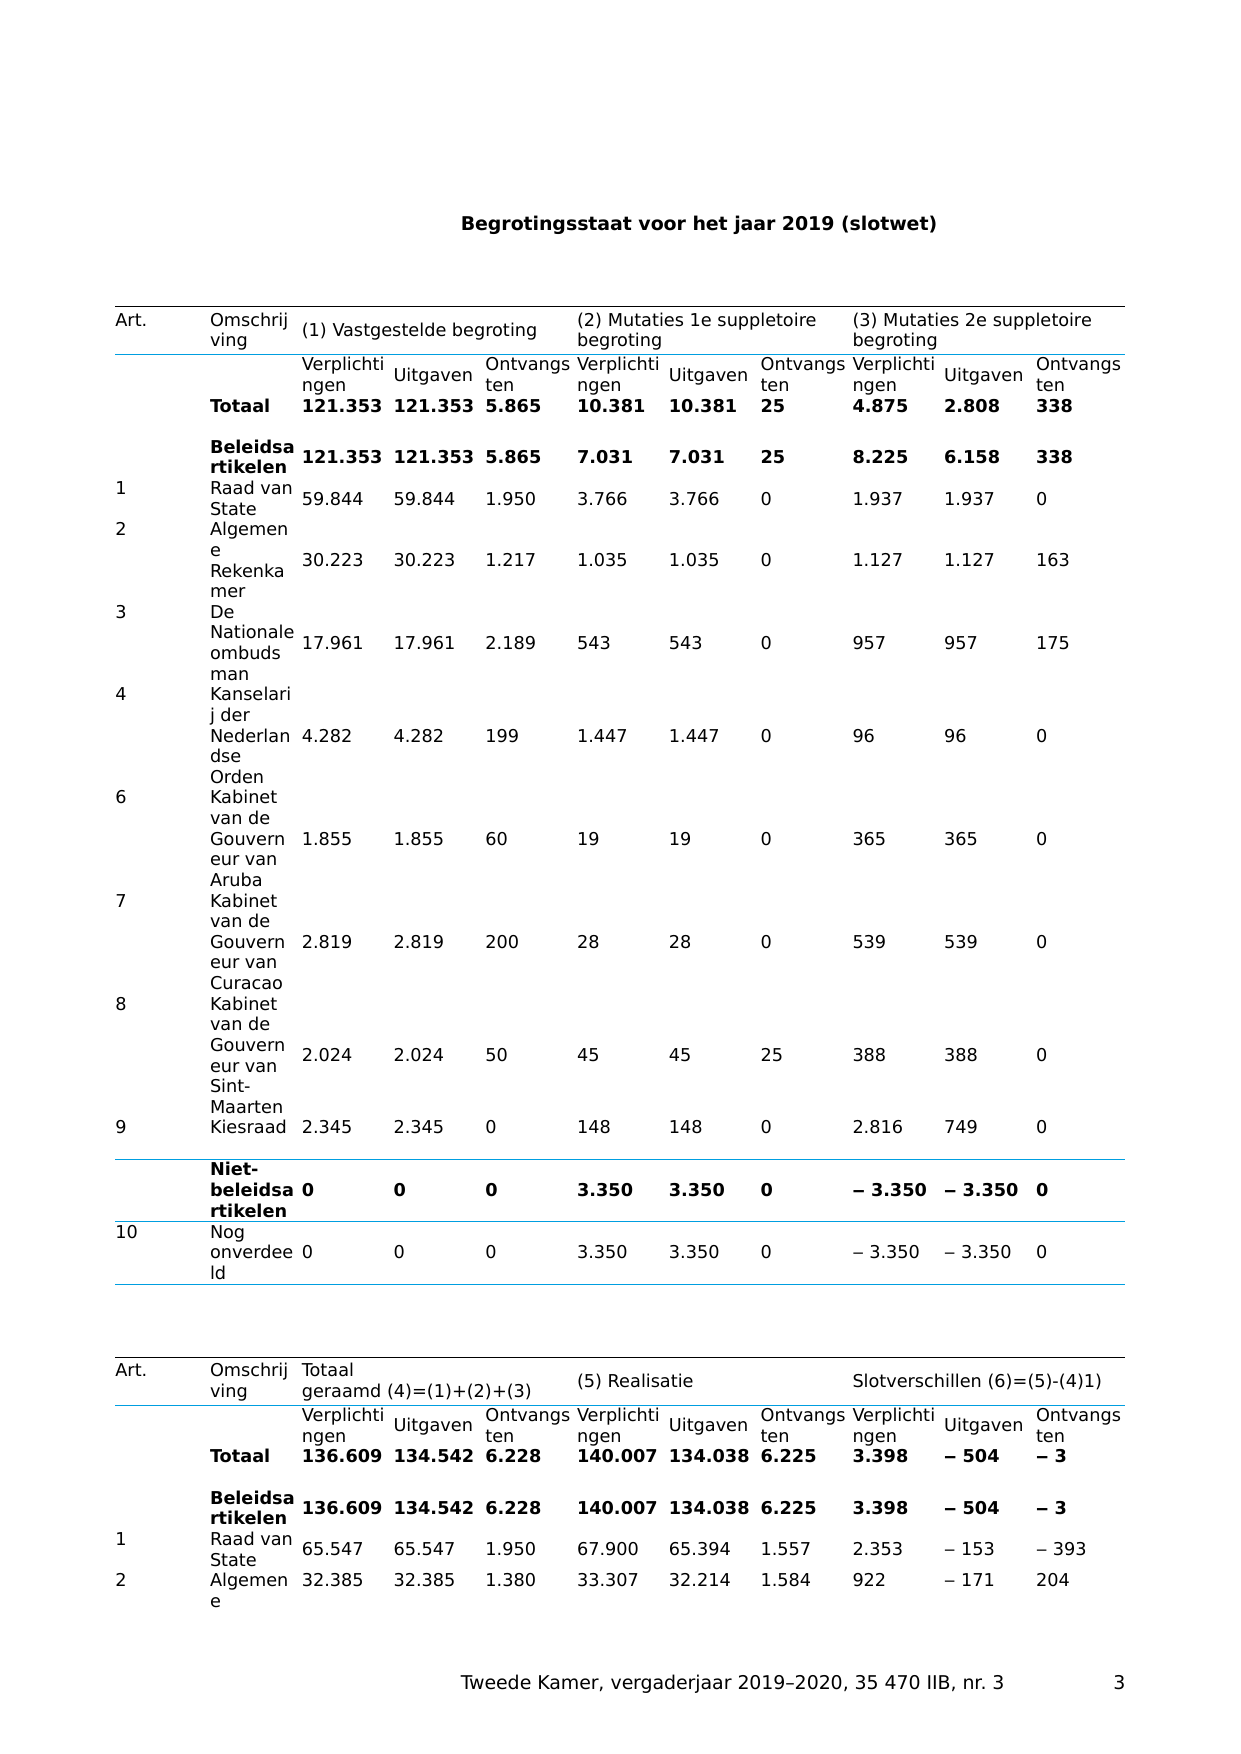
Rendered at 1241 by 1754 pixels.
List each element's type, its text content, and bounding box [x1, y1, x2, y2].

table_cell Ontvangsten [758, 1406, 849, 1446]
table_cell 1.584 [758, 1570, 849, 1611]
table_cell 0 [1033, 891, 1125, 994]
table_cell 1.217 [482, 519, 574, 602]
table_cell 19 [574, 788, 666, 891]
table_cell 6 [115, 788, 207, 891]
table_cell Ontvangsten [758, 355, 849, 396]
table_cell ‒ 3 [1033, 1488, 1125, 1529]
table_cell 1.950 [482, 478, 574, 519]
table_cell [574, 1467, 666, 1488]
table_cell Art. [115, 307, 207, 354]
table_cell Art. [115, 1358, 207, 1404]
table_cell [666, 1467, 757, 1488]
table_cell [758, 416, 849, 437]
table_header Wijziging van de begrotingsstaat van de overige Hoge Colleges van Staat, Kabinetten van de Gouverneurs en de Kiesraad (IIB) voor het jaar 2019 (slotwet) (bedragen x € 1.000) [115, 1309, 1125, 1357]
table_cell Kabinet van de Gouverneur van Sint-Maarten [207, 994, 299, 1117]
table_cell Beleidsartikelen [207, 437, 299, 478]
table_cell 175 [1033, 602, 1125, 684]
table_cell [299, 416, 390, 437]
table_cell 32.214 [666, 1570, 757, 1611]
table_cell 1.557 [758, 1529, 849, 1570]
table_cell Uitgaven [666, 1406, 757, 1446]
table_cell 140.007 [574, 1446, 666, 1467]
table_cell Nog onverdeeld [207, 1222, 299, 1283]
table_cell Verplichtingen [299, 1406, 390, 1446]
table_cell [207, 1406, 299, 1446]
table_cell Uitgaven [941, 1406, 1033, 1446]
table_cell 0 [758, 684, 849, 787]
table_cell ‒ 153 [941, 1529, 1033, 1570]
table_cell Totaal [207, 1446, 299, 1467]
table_cell 121.353 [390, 396, 482, 416]
table_cell 148 [666, 1118, 757, 1138]
table_cell 45 [666, 994, 757, 1117]
table_cell ‒ 504 [941, 1488, 1033, 1529]
table_cell 1.855 [390, 788, 482, 891]
table_cell 65.394 [666, 1529, 757, 1570]
table_cell 2.345 [390, 1118, 482, 1138]
table_cell 121.353 [299, 396, 390, 416]
table_cell 1.937 [849, 478, 941, 519]
table_cell 96 [941, 684, 1033, 787]
table_cell 388 [941, 994, 1033, 1117]
table_cell 33.307 [574, 1570, 666, 1611]
table_cell 0 [758, 1222, 849, 1283]
table_cell 163 [1033, 519, 1125, 602]
table_cell 1.127 [941, 519, 1033, 602]
table_cell 0 [1033, 684, 1125, 787]
table_cell 6.225 [758, 1446, 849, 1467]
table_cell 59.844 [390, 478, 482, 519]
table_cell [115, 1138, 207, 1159]
table_cell 1 [115, 478, 207, 519]
title Begrotingsstaat voor het jaar 2019 (slotwet) [461, 213, 1125, 235]
table_cell 3.766 [574, 478, 666, 519]
table_cell 7.031 [574, 437, 666, 478]
table_cell Verplichtingen [849, 1406, 941, 1446]
table_cell [115, 437, 207, 478]
table_cell (5) Realisatie [574, 1358, 849, 1404]
table_cell [849, 1467, 941, 1488]
table_cell 3.350 [666, 1160, 757, 1221]
table_cell [574, 1138, 666, 1159]
table_cell 3.398 [849, 1488, 941, 1529]
table_cell [390, 1467, 482, 1488]
table_cell 2.819 [390, 891, 482, 994]
table_cell (3) Mutaties 2e suppletoire begroting [849, 307, 1125, 354]
table_cell 45 [574, 994, 666, 1117]
table_cell [115, 1160, 207, 1221]
table_cell [849, 416, 941, 437]
table_cell 3.350 [666, 1222, 757, 1283]
table_cell 148 [574, 1118, 666, 1138]
table_cell 0 [482, 1222, 574, 1283]
table_cell [666, 1138, 757, 1159]
table_cell Verplichtingen [299, 355, 390, 396]
table_cell 6.158 [941, 437, 1033, 478]
table_cell [115, 355, 207, 396]
table_cell 4.282 [299, 684, 390, 787]
table_cell 0 [758, 519, 849, 602]
table_cell 0 [390, 1222, 482, 1283]
table_cell 388 [849, 994, 941, 1117]
table_cell ‒ 171 [941, 1570, 1033, 1611]
table_cell 6.228 [482, 1446, 574, 1467]
table_cell ‒ 504 [941, 1446, 1033, 1467]
table_cell 338 [1033, 396, 1125, 416]
table_cell (1) Vastgestelde begroting [299, 307, 574, 354]
table_cell 0 [299, 1160, 390, 1221]
table_cell [849, 1138, 941, 1159]
table_cell [666, 416, 757, 437]
table_cell 0 [1033, 478, 1125, 519]
table_cell ‒ 393 [1033, 1529, 1125, 1570]
table_cell 1.127 [849, 519, 941, 602]
table_cell Raad van State [207, 1529, 299, 1570]
table_cell 134.542 [390, 1488, 482, 1529]
table_cell 1.380 [482, 1570, 574, 1611]
table_cell [115, 1406, 207, 1446]
table_cell Algemene Rekenkamer [207, 519, 299, 602]
table_cell Uitgaven [390, 1406, 482, 1446]
table_cell 3.766 [666, 478, 757, 519]
table_cell ‒ 3.350 [941, 1160, 1033, 1221]
table_cell 4.875 [849, 396, 941, 416]
table_cell 7.031 [666, 437, 757, 478]
table_cell 2.819 [299, 891, 390, 994]
table_cell 2 [115, 519, 207, 602]
table_cell [482, 1138, 574, 1159]
table_cell 2.024 [299, 994, 390, 1117]
table_cell [1033, 416, 1125, 437]
table_cell 2.189 [482, 602, 574, 684]
table_cell Niet-beleidsartikelen [207, 1160, 299, 1221]
table_cell 1.035 [666, 519, 757, 602]
table_cell 0 [758, 1160, 849, 1221]
table_cell 17.961 [299, 602, 390, 684]
table_cell Kabinet van de Gouverneur van Curacao [207, 891, 299, 994]
table_cell 1.937 [941, 478, 1033, 519]
table_cell 922 [849, 1570, 941, 1611]
table_cell [758, 1138, 849, 1159]
table_cell [115, 1488, 207, 1529]
table_cell Raad van State [207, 478, 299, 519]
table_cell 5.865 [482, 396, 574, 416]
table_cell 4 [115, 684, 207, 787]
table_cell 0 [482, 1160, 574, 1221]
table_cell [207, 416, 299, 437]
table_cell 2.024 [390, 994, 482, 1117]
table_cell 50 [482, 994, 574, 1117]
table_cell 28 [574, 891, 666, 994]
table_cell 1.035 [574, 519, 666, 602]
table_cell 65.547 [390, 1529, 482, 1570]
table_cell 0 [1033, 1160, 1125, 1221]
table_cell [758, 1467, 849, 1488]
table_cell 204 [1033, 1570, 1125, 1611]
table_cell [207, 355, 299, 396]
table_cell 134.038 [666, 1446, 757, 1467]
table_cell [941, 1467, 1033, 1488]
table_cell Totaal geraamd (4)=(1)+(2)+(3) [299, 1358, 574, 1404]
table_cell 60 [482, 788, 574, 891]
table_cell 4.282 [390, 684, 482, 787]
table_cell 25 [758, 994, 849, 1117]
table_cell 338 [1033, 437, 1125, 478]
table_cell [482, 1467, 574, 1488]
table_cell 365 [941, 788, 1033, 891]
table_cell 0 [758, 891, 849, 994]
table_cell ‒ 3.350 [849, 1222, 941, 1283]
table_cell (2) Mutaties 1e suppletoire begroting [574, 307, 849, 354]
table_cell 8.225 [849, 437, 941, 478]
table_cell 1.447 [666, 684, 757, 787]
table_cell 0 [1033, 788, 1125, 891]
table_cell 365 [849, 788, 941, 891]
table_cell 5.865 [482, 437, 574, 478]
table_cell 0 [1033, 994, 1125, 1117]
table_cell [207, 1138, 299, 1159]
table_cell 32.385 [390, 1570, 482, 1611]
table_cell ‒ 3.350 [849, 1160, 941, 1221]
table_cell [1033, 1138, 1125, 1159]
table_cell 140.007 [574, 1488, 666, 1529]
table_cell Kiesraad [207, 1118, 299, 1138]
table_cell De Nationale ombudsman [207, 602, 299, 684]
table_cell 9 [115, 1118, 207, 1138]
table_cell [299, 1138, 390, 1159]
table_cell 957 [849, 602, 941, 684]
table_cell [115, 1446, 207, 1467]
table_cell [115, 396, 207, 416]
table_cell 957 [941, 602, 1033, 684]
table_cell Uitgaven [390, 355, 482, 396]
table_cell 25 [758, 437, 849, 478]
table_cell Totaal [207, 396, 299, 416]
table_cell 0 [758, 602, 849, 684]
table_cell 65.547 [299, 1529, 390, 1570]
table_cell ‒ 3.350 [941, 1222, 1033, 1283]
table_cell Ontvangsten [482, 1406, 574, 1446]
table_cell 0 [482, 1118, 574, 1138]
table_cell Algemene [207, 1570, 299, 1611]
table_cell 2.345 [299, 1118, 390, 1138]
table_cell Verplichtingen [574, 1406, 666, 1446]
table_header Wijziging van de begrotingsstaat van de overige Hoge Colleges van Staat, Kabinetten van de Gouverneurs en de Kiesraad (IIB) voor het jaar 2019 (slotwet) (bedragen x € 1.000) [115, 258, 1125, 306]
table_cell Beleidsartikelen [207, 1488, 299, 1529]
table_cell Ontvangsten [1033, 355, 1125, 396]
table_cell [482, 416, 574, 437]
table_cell 199 [482, 684, 574, 787]
table_cell 3.398 [849, 1446, 941, 1467]
table_cell 0 [1033, 1118, 1125, 1138]
table_cell ‒ 3 [1033, 1446, 1125, 1467]
table_cell Kabinet van de Gouverneur van Aruba [207, 788, 299, 891]
table_cell 7 [115, 891, 207, 994]
table_cell 3.350 [574, 1222, 666, 1283]
table_cell 3 [115, 602, 207, 684]
table_cell 200 [482, 891, 574, 994]
table_cell 121.353 [390, 437, 482, 478]
table_cell Verplichtingen [574, 355, 666, 396]
table_cell 136.609 [299, 1488, 390, 1529]
table_cell 28 [666, 891, 757, 994]
table_cell Kanselarij der Nederlandse Orden [207, 684, 299, 787]
table_cell [207, 1467, 299, 1488]
table_cell 2.353 [849, 1529, 941, 1570]
table_cell 543 [666, 602, 757, 684]
table_cell 2.808 [941, 396, 1033, 416]
table_cell [941, 1138, 1033, 1159]
table_cell 0 [299, 1222, 390, 1283]
table_cell [115, 1467, 207, 1488]
table_cell 0 [758, 478, 849, 519]
table_cell 749 [941, 1118, 1033, 1138]
table_cell 8 [115, 994, 207, 1117]
table_cell 1 [115, 1529, 207, 1570]
table_cell 0 [758, 788, 849, 891]
table_cell 10 [115, 1222, 207, 1283]
table_cell 1.855 [299, 788, 390, 891]
table_cell [115, 416, 207, 437]
table_cell 30.223 [299, 519, 390, 602]
table_cell 3.350 [574, 1160, 666, 1221]
table_cell 1.447 [574, 684, 666, 787]
table_cell Slotverschillen (6)=(5)-(4)1) [849, 1358, 1125, 1404]
table_cell Omschrijving [207, 1358, 299, 1404]
table_cell 0 [1033, 1222, 1125, 1283]
table_cell 2.816 [849, 1118, 941, 1138]
table_cell 59.844 [299, 478, 390, 519]
table_cell [299, 1467, 390, 1488]
table_cell Uitgaven [666, 355, 757, 396]
table_cell Uitgaven [941, 355, 1033, 396]
table_cell 25 [758, 396, 849, 416]
table_cell [1033, 1467, 1125, 1488]
table_cell 30.223 [390, 519, 482, 602]
table_cell 96 [849, 684, 941, 787]
table_cell 134.542 [390, 1446, 482, 1467]
table_cell [390, 1138, 482, 1159]
table_cell 10.381 [574, 396, 666, 416]
table_cell [390, 416, 482, 437]
table_cell 2 [115, 1570, 207, 1611]
table_cell 134.038 [666, 1488, 757, 1529]
table_cell 136.609 [299, 1446, 390, 1467]
table_cell 67.900 [574, 1529, 666, 1570]
table_cell 32.385 [299, 1570, 390, 1611]
table_cell 539 [849, 891, 941, 994]
table_cell Ontvangsten [1033, 1406, 1125, 1446]
table_cell Omschrijving [207, 307, 299, 354]
table_cell Ontvangsten [482, 355, 574, 396]
table_cell 543 [574, 602, 666, 684]
table_cell 6.228 [482, 1488, 574, 1529]
table_cell 17.961 [390, 602, 482, 684]
table_cell [574, 416, 666, 437]
table_cell 10.381 [666, 396, 757, 416]
table_cell 121.353 [299, 437, 390, 478]
table_cell 1.950 [482, 1529, 574, 1570]
table_cell 539 [941, 891, 1033, 994]
table_cell 0 [390, 1160, 482, 1221]
table_cell Verplichtingen [849, 355, 941, 396]
table_cell 6.225 [758, 1488, 849, 1529]
table_cell 0 [758, 1118, 849, 1138]
table_cell 19 [666, 788, 757, 891]
table_cell [941, 416, 1033, 437]
